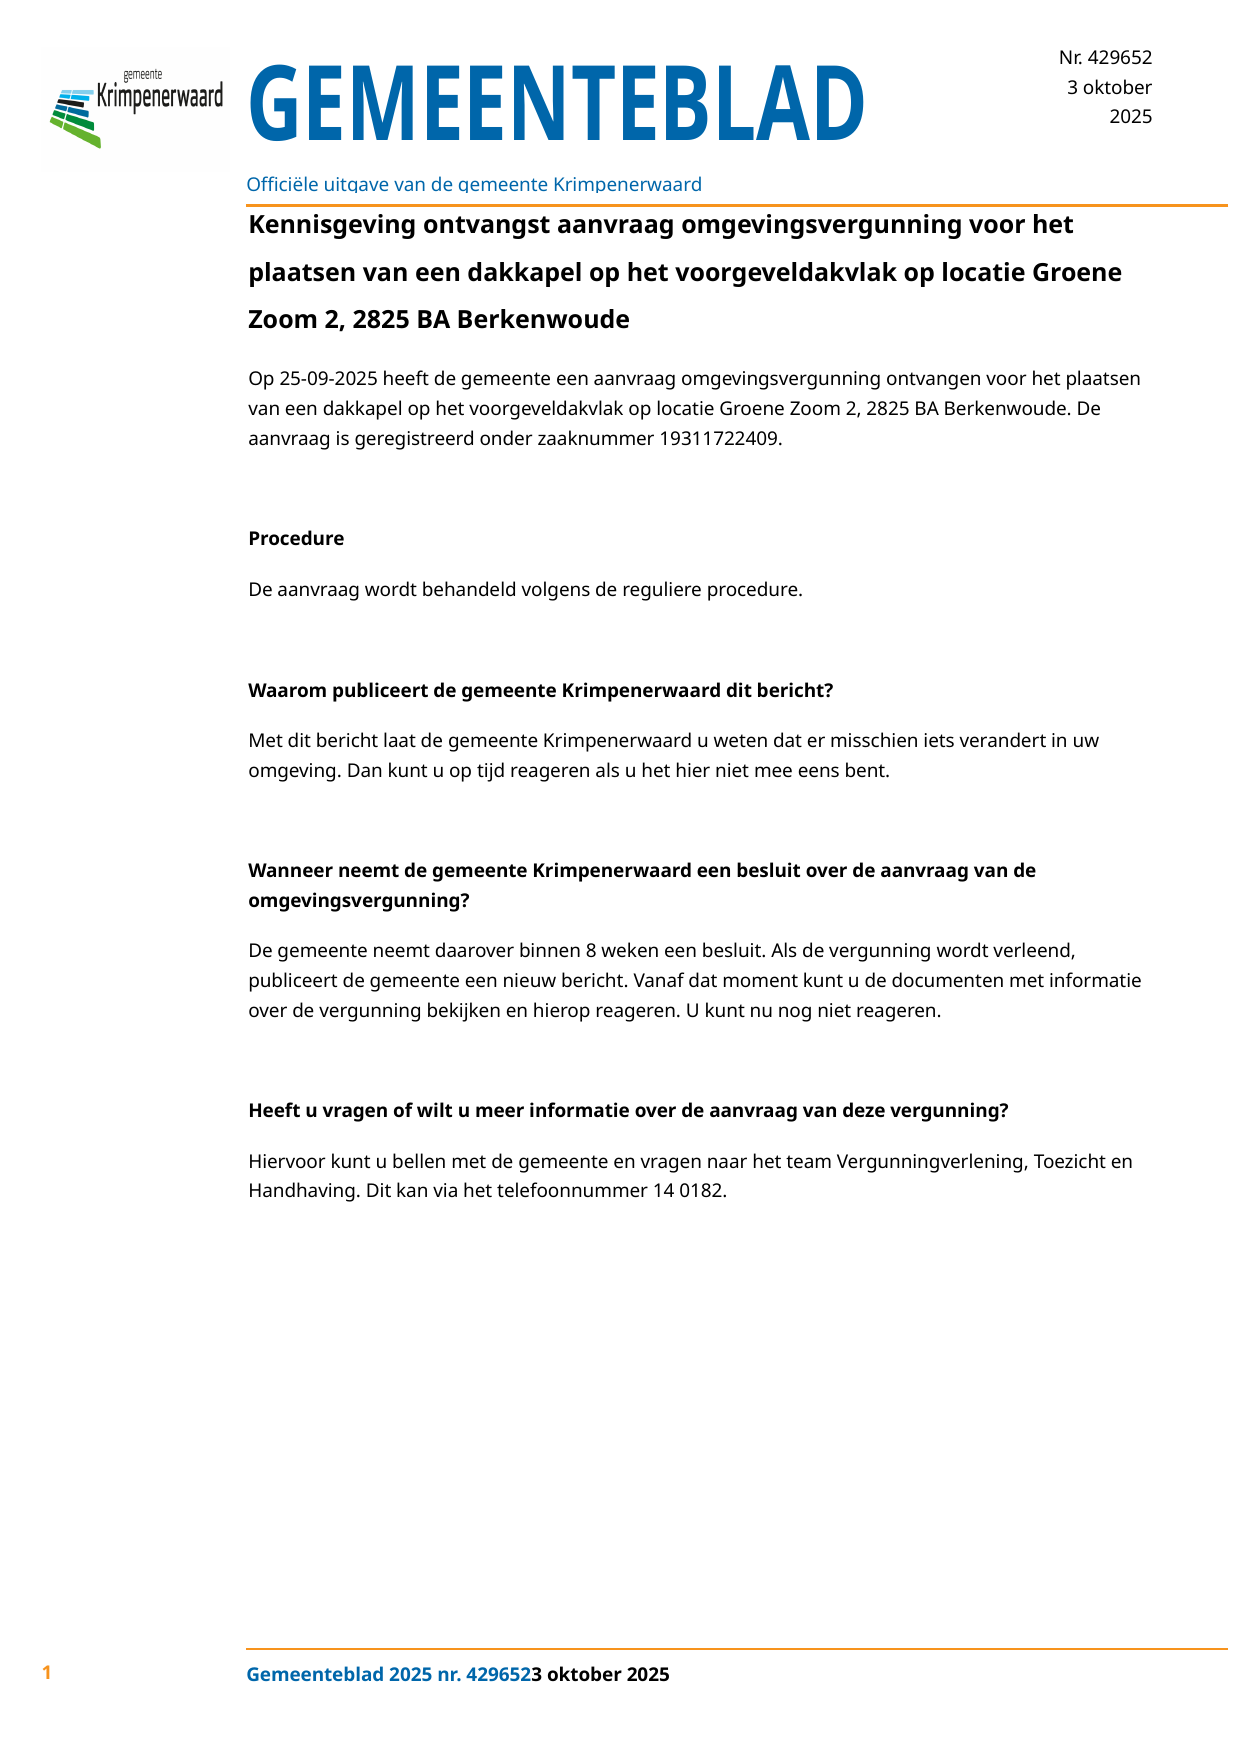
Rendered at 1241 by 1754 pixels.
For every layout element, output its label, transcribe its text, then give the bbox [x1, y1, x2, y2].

text Kennisgeving ontvangst aanvraag omgevingsvergunning voor het plaatsen van een dakkapel op het voorgeveldakvlak op locatie Groene Zoom 2, 2825 BA Berkenwoude [248, 207, 1152, 336]
text De aanvraag wordt behandeld volgens de reguliere procedure. [248, 576, 1152, 602]
picture [41, 47, 231, 172]
text De gemeente neemt daarover binnen 8 weken een besluit. Als de vergunning wordt verleend, publiceert de gemeente een nieuw bericht. Vanaf dat moment kunt u de documenten met informatie over de vergunning bekijken en hierop reageren. U kunt nu nog niet reageren. [248, 938, 1152, 1022]
text Heeft u vragen of wilt u meer informatie over de aanvraag van deze vergunning? [248, 1098, 1152, 1123]
text Wanneer neemt de gemeente Krimpenerwaard een besluit over de aanvraag van de omgevingsvergunning? [248, 858, 1152, 913]
text Met dit bericht laat de gemeente Krimpenerwaard u weten dat er misschien iets verandert in uw omgeving. Dan kunt u op tijd reageren als u het hier niet mee eens bent. [248, 727, 1152, 782]
text Op 25-09-2025 heeft de gemeente een aanvraag omgevingsvergunning ontvangen voor het plaatsen van een dakkapel op het voorgeveldakvlak op locatie Groene Zoom 2, 2825 BA Berkenwoude. De aanvraag is geregistreerd onder zaaknummer 19311722409. [248, 366, 1152, 450]
text Procedure [248, 526, 1152, 551]
text Waarom publiceert de gemeente Krimpenerwaard dit bericht? [248, 677, 1152, 702]
text Hiervoor kunt u bellen met de gemeente en vragen naar het team Vergunningverlening, Toezicht en Handhaving. Dit kan via het telefoonnummer 14 0182. [248, 1148, 1152, 1203]
